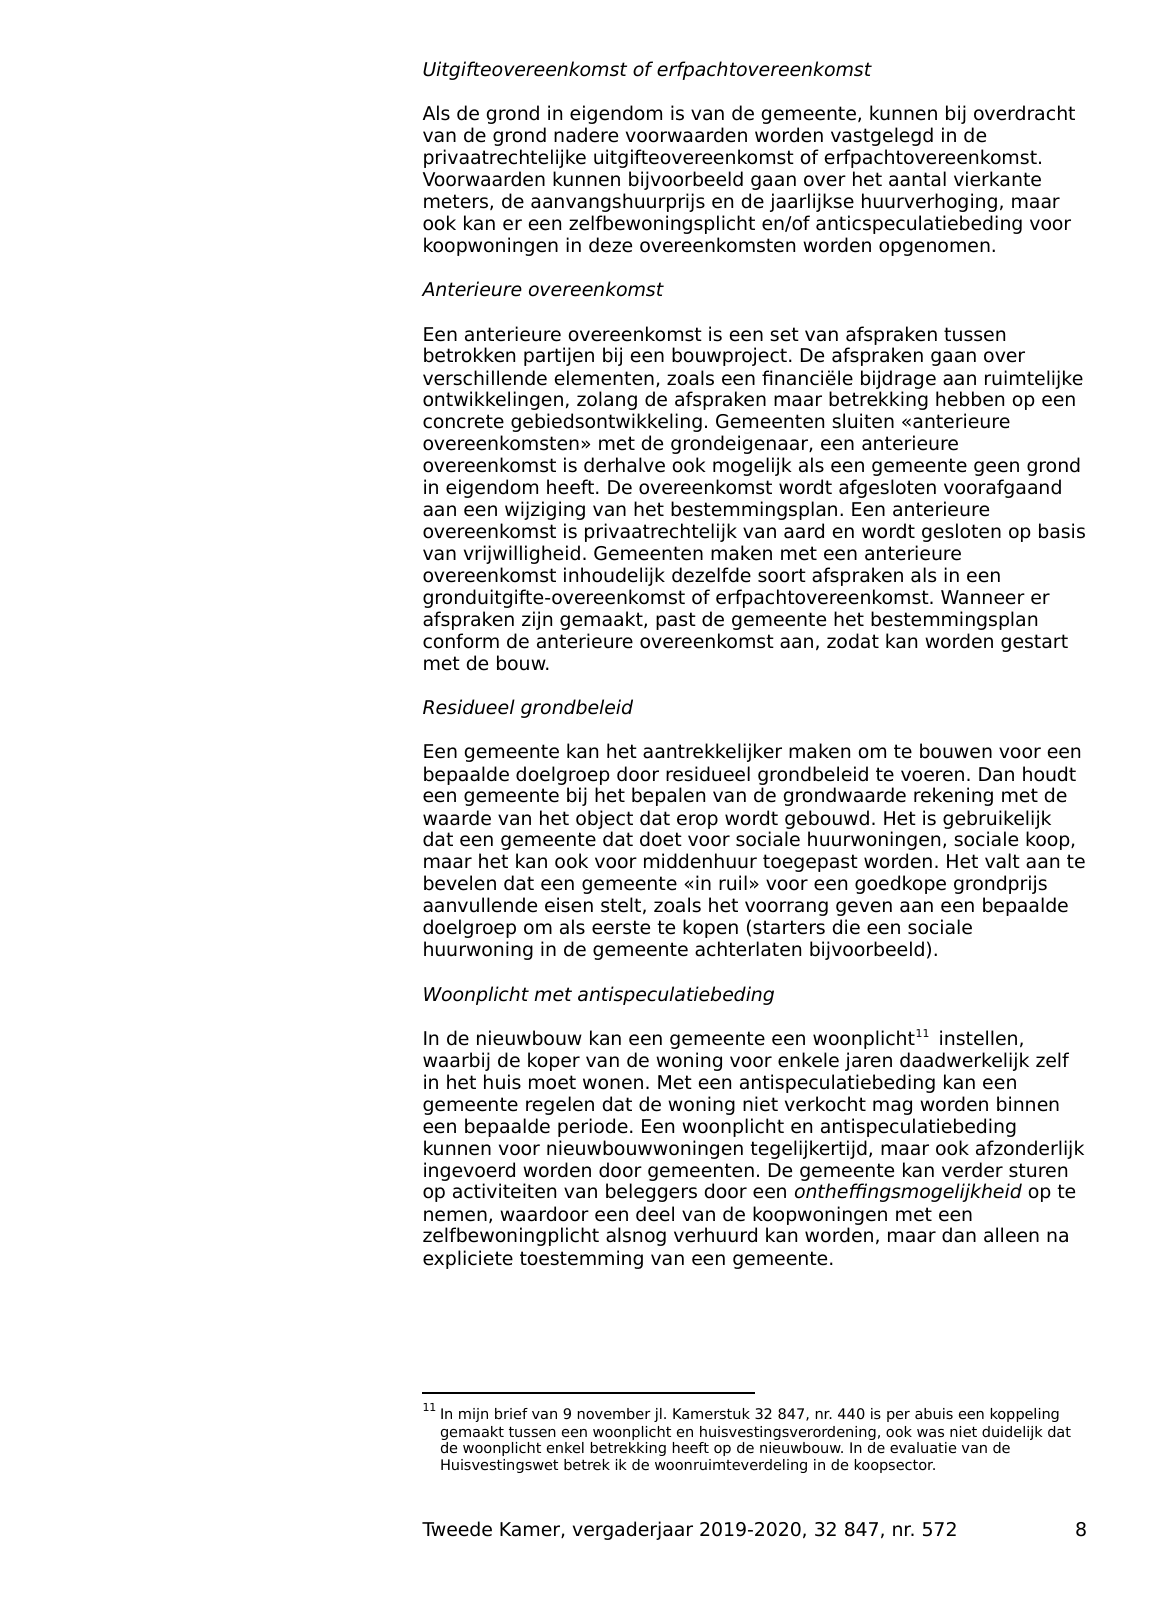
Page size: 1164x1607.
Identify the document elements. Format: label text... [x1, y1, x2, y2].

text In mijn brief van 9 november jl. Kamerstuk 32 847, nr. 440 is per abuis een koppeling gemaakt tussen een woonplicht en huisvestingsverordening, ook was niet duidelijk dat de woonplicht enkel betrekking heeft op de nieuwbouw. In de evaluatie van de Huisvestingswet betrek ik de woonruimteverdeling in de koopsector. [422, 1402, 1087, 1474]
subtitle Uitgifteovereenkomst of erfpachtovereenkomst [422, 59, 1087, 81]
subtitle Residueel grondbeleid [422, 697, 1087, 719]
subtitle Anterieure overeenkomst [422, 279, 1087, 301]
subtitle Woonplicht met antispeculatiebeding [422, 983, 1087, 1005]
text Een gemeente kan het aantrekkelijker maken om te bouwen voor een bepaalde doelgroep door residueel grondbeleid te voeren. Dan houdt een gemeente bij het bepalen van de grondwaarde rekening met de waarde van het object dat erop wordt gebouwd. Het is gebruikelijk dat een gemeente dat doet voor sociale huurwoningen, sociale koop, maar het kan ook voor middenhuur toegepast worden. Het valt aan te bevelen dat een gemeente «in ruil» voor een goedkope grondprijs aanvullende eisen stelt, zoals het voorrang geven aan een bepaalde doelgroep om als eerste te kopen (starters die een sociale huurwoning in de gemeente achterlaten bijvoorbeeld). [422, 741, 1087, 961]
text Een anterieure overeenkomst is een set van afspraken tussen betrokken partijen bij een bouwproject. De afspraken gaan over verschillende elementen, zoals een financiële bijdrage aan ruimtelijke ontwikkelingen, zolang de afspraken maar betrekking hebben op een concrete gebiedsontwikkeling. Gemeenten sluiten «anterieure overeenkomsten» met de grondeigenaar, een anterieure overeenkomst is derhalve ook mogelijk als een gemeente geen grond in eigendom heeft. De overeenkomst wordt afgesloten voorafgaand aan een wijziging van het bestemmingsplan. Een anterieure overeenkomst is privaatrechtelijk van aard en wordt gesloten op basis van vrijwilligheid. Gemeenten maken met een anterieure overeenkomst inhoudelijk dezelfde soort afspraken als in een gronduitgifte-overeenkomst of erfpachtovereenkomst. Wanneer er afspraken zijn gemaakt, past de gemeente het bestemmingsplan conform de anterieure overeenkomst aan, zodat kan worden gestart met de bouw. [422, 323, 1087, 675]
text Als de grond in eigendom is van de gemeente, kunnen bij overdracht van de grond nadere voorwaarden worden vastgelegd in de privaatrechtelijke uitgifteovereenkomst of erfpachtovereenkomst. Voorwaarden kunnen bijvoorbeeld gaan over het aantal vierkante meters, de aanvangshuurprijs en de jaarlijkse huurverhoging, maar ook kan er een zelfbewoningsplicht en/of anticspeculatiebeding voor koopwoningen in deze overeenkomsten worden opgenomen. [422, 103, 1087, 257]
text In de nieuwbouw kan een gemeente een woonplicht instellen, waarbij de koper van de woning voor enkele jaren daadwerkelijk zelf in het huis moet wonen. Met een antispeculatiebeding kan een gemeente regelen dat de woning niet verkocht mag worden binnen een bepaalde periode. Een woonplicht en antispeculatiebeding kunnen voor nieuwbouwwoningen tegelijkertijd, maar ook afzonderlijk ingevoerd worden door gemeenten. De gemeente kan verder sturen op activiteiten van beleggers door een ontheffingsmogelijkheid op te nemen, waardoor een deel van de koopwoningen met een zelfbewoningplicht alsnog verhuurd kan worden, maar dan alleen na expliciete toestemming van een gemeente. [422, 1028, 1087, 1269]
